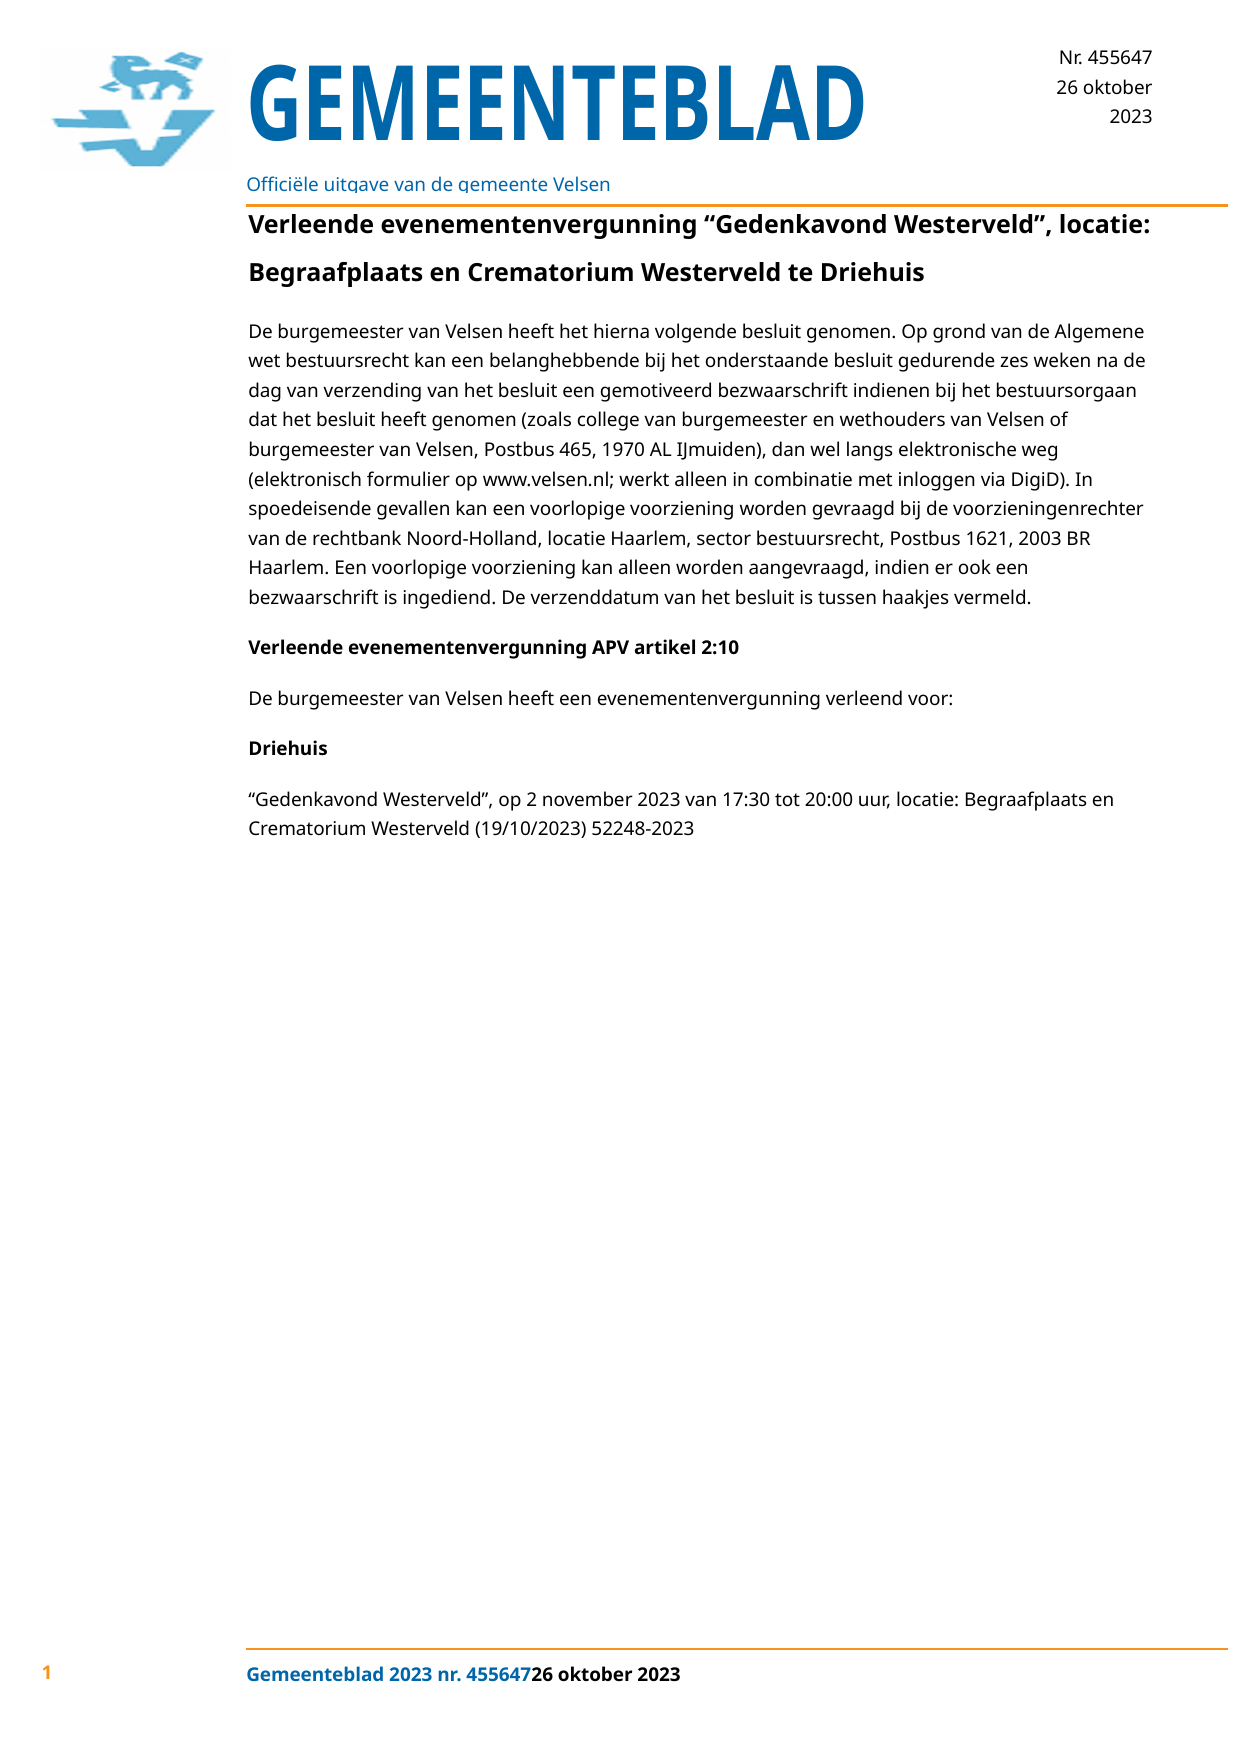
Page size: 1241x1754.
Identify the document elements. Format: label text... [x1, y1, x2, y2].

text “Gedenkavond Westerveld”, op 2 november 2023 van 17:30 tot 20:00 uur, locatie: Begraafplaats en Crematorium Westerveld (19/10/2023) 52248-2023 [248, 786, 1152, 841]
picture [41, 47, 231, 172]
text Verleende evenementenvergunning APV artikel 2:10 [248, 634, 1152, 660]
text Driehuis [248, 735, 1152, 761]
text De burgemeester van Velsen heeft een evenementenvergunning verleend voor: [248, 685, 1152, 711]
text De burgemeester van Velsen heeft het hierna volgende besluit genomen. Op grond van de Algemene wet bestuursrecht kan een belanghebbende bij het onderstaande besluit gedurende zes weken na de dag van verzending van het besluit een gemotiveerd bezwaarschrift indienen bij het bestuursorgaan dat het besluit heeft genomen (zoals college van burgemeester en wethouders van Velsen of burgemeester van Velsen, Postbus 465, 1970 AL IJmuiden), dan wel langs elektronische weg (elektronisch formulier op www.velsen.nl; werkt alleen in combinatie met inloggen via DigiD). In spoedeisende gevallen kan een voorlopige voorziening worden gevraagd bij de voorzieningenrechter van de rechtbank Noord-Holland, locatie Haarlem, sector bestuursrecht, Postbus 1621, 2003 BR Haarlem. Een voorlopige voorziening kan alleen worden aangevraagd, indien er ook een bezwaarschrift is ingediend. De verzenddatum van het besluit is tussen haakjes vermeld. [248, 318, 1152, 610]
text Verleende evenementenvergunning “Gedenkavond Westerveld”, locatie: Begraafplaats en Crematorium Westerveld te Driehuis [248, 207, 1152, 288]
